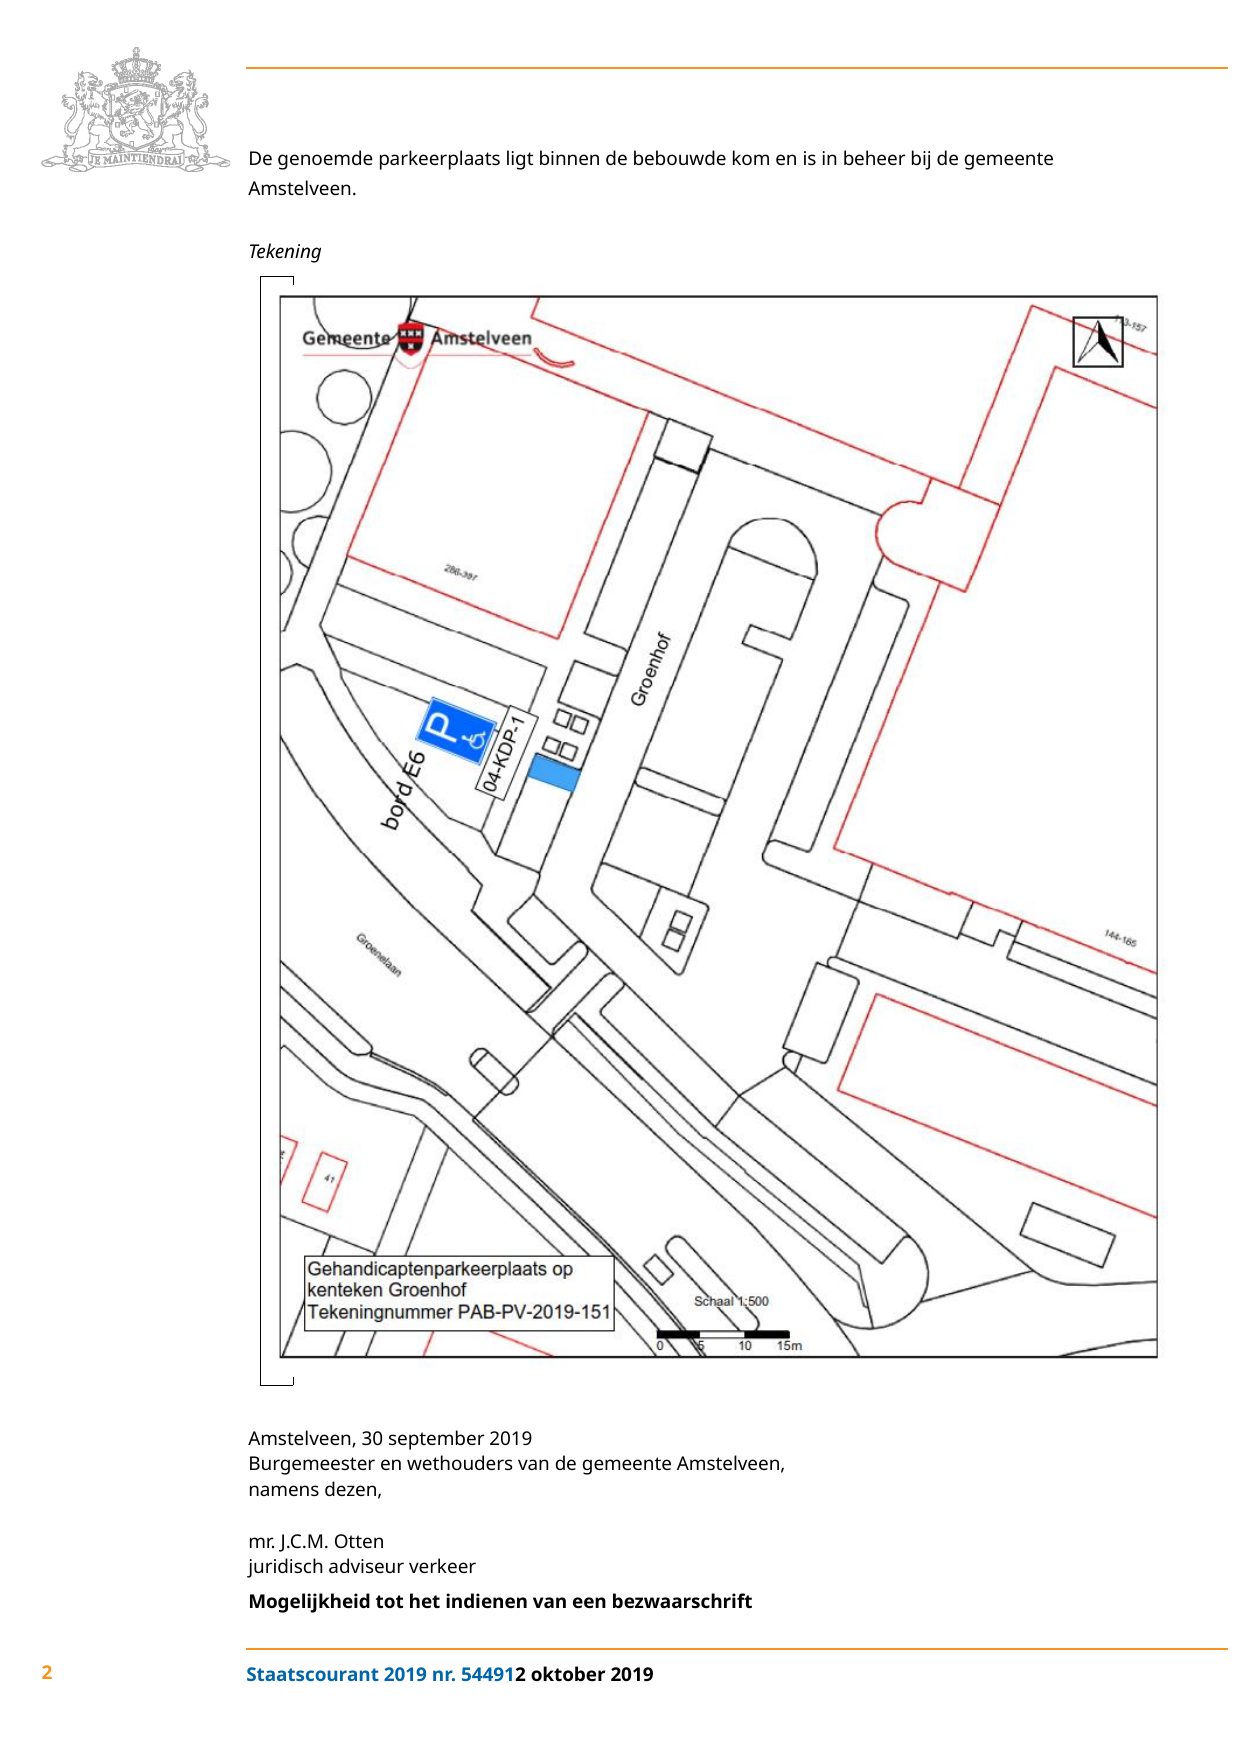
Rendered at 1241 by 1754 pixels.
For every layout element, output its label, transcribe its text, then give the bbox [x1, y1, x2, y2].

text Burgemeester en wethouders van de gemeente Amstelveen, [248, 1451, 1152, 1476]
text Amstelveen, 30 september 2019 [248, 1425, 1152, 1451]
text De genoemde parkeerplaats ligt binnen de bebouwde kom en is in beheer bij de gemeente Amstelveen. [248, 145, 1152, 201]
text namens dezen, [248, 1476, 1152, 1502]
picture [268, 285, 1173, 1377]
text Tekening [248, 239, 1152, 264]
text mr. J.C.M. Otten [248, 1528, 1152, 1553]
picture [41, 47, 231, 172]
text Mogelijkheid tot het indienen van een bezwaarschrift [248, 1593, 1152, 1612]
text juridisch adviseur verkeer [248, 1553, 1152, 1579]
